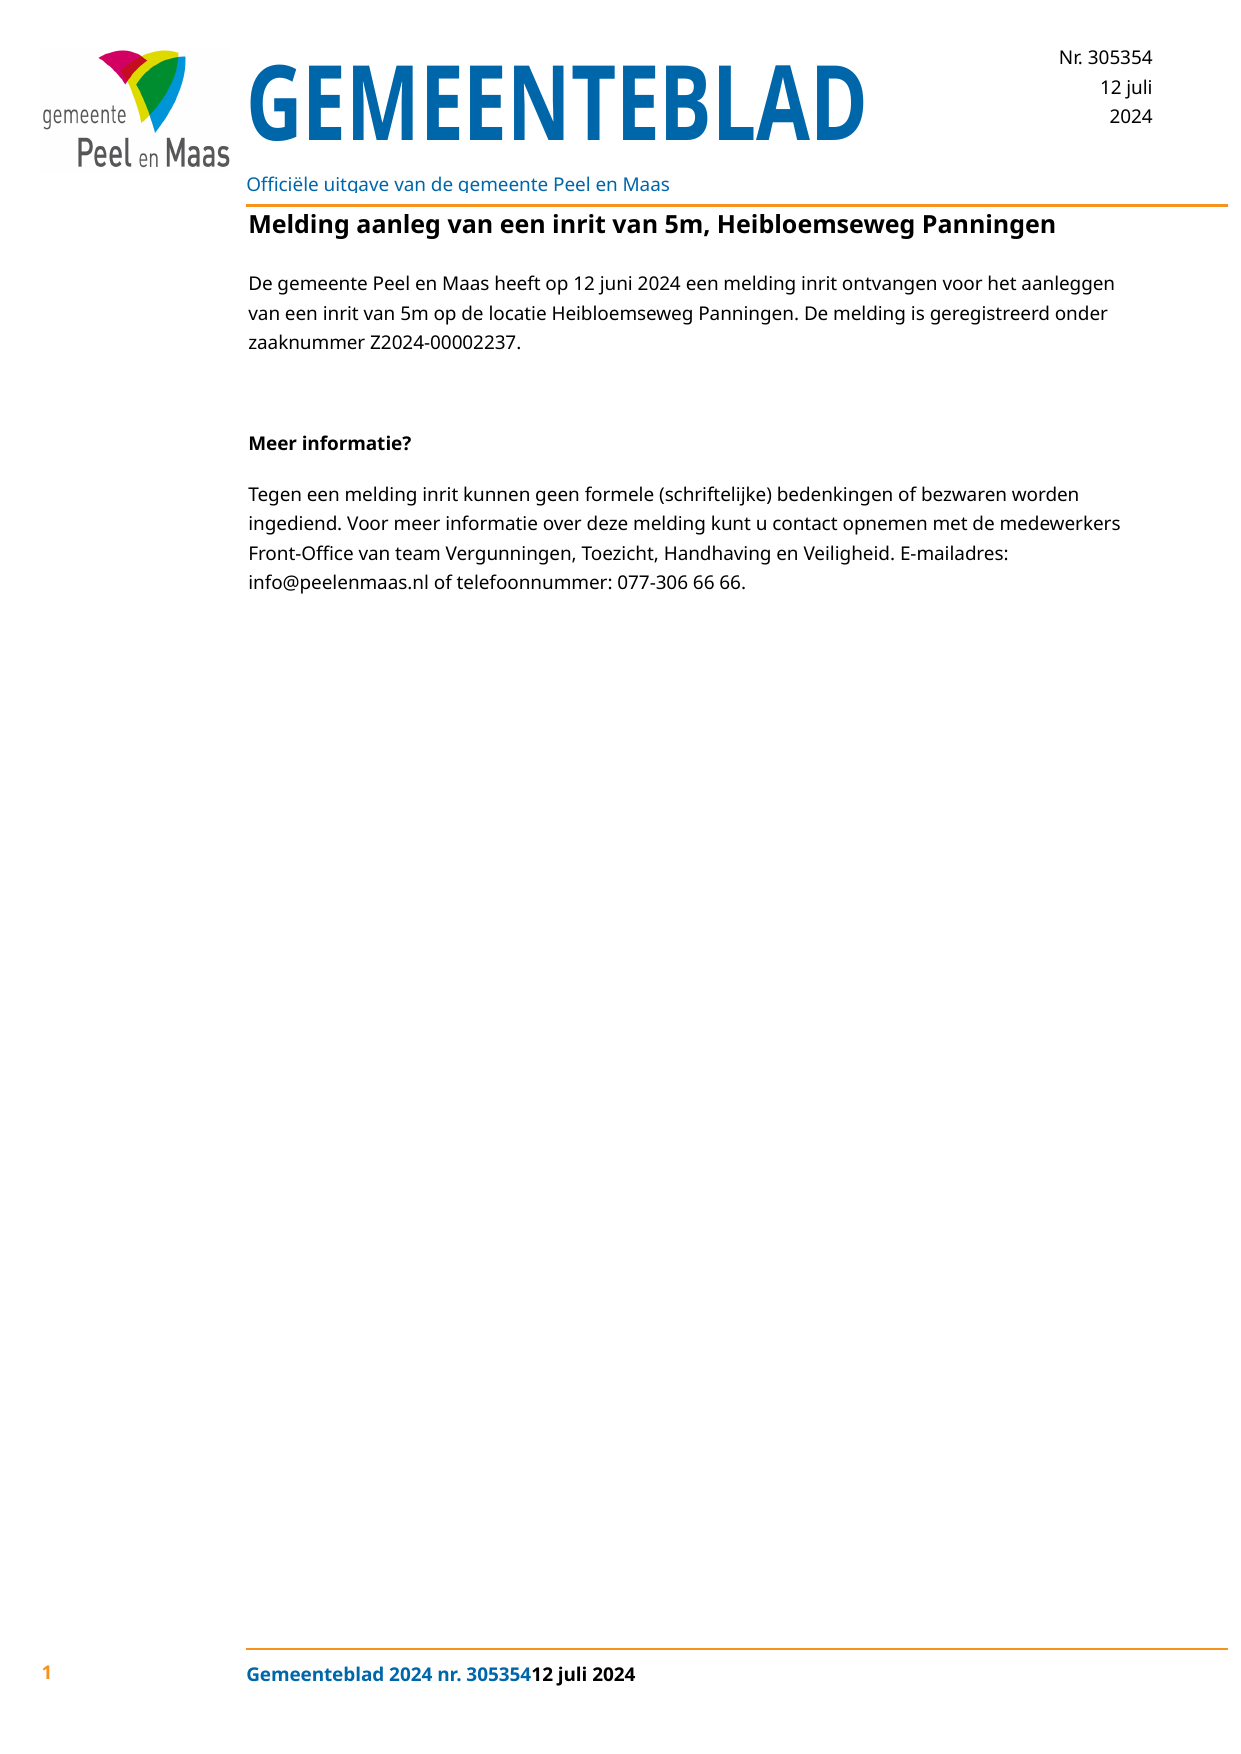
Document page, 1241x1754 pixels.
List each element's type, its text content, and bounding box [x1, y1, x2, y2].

text Meer informatie? [248, 430, 1152, 456]
picture [41, 47, 231, 172]
text De gemeente Peel en Maas heeft op 12 juni 2024 een melding inrit ontvangen voor het aanleggen van een inrit van 5m op de locatie Heibloemseweg Panningen. De melding is geregistreerd onder zaaknummer Z2024-00002237. [248, 270, 1152, 355]
text Tegen een melding inrit kunnen geen formele (schriftelijke) bedenkingen of bezwaren worden ingediend. Voor meer informatie over deze melding kunt u contact opnemen met de medewerkers Front-Office van team Vergunningen, Toezicht, Handhaving en Veiligheid. E-mailadres: info@peelenmaas.nl of telefoonnummer: 077-306 66 66. [248, 481, 1152, 595]
text Melding aanleg van een inrit van 5m, Heibloemseweg Panningen [248, 207, 1152, 241]
